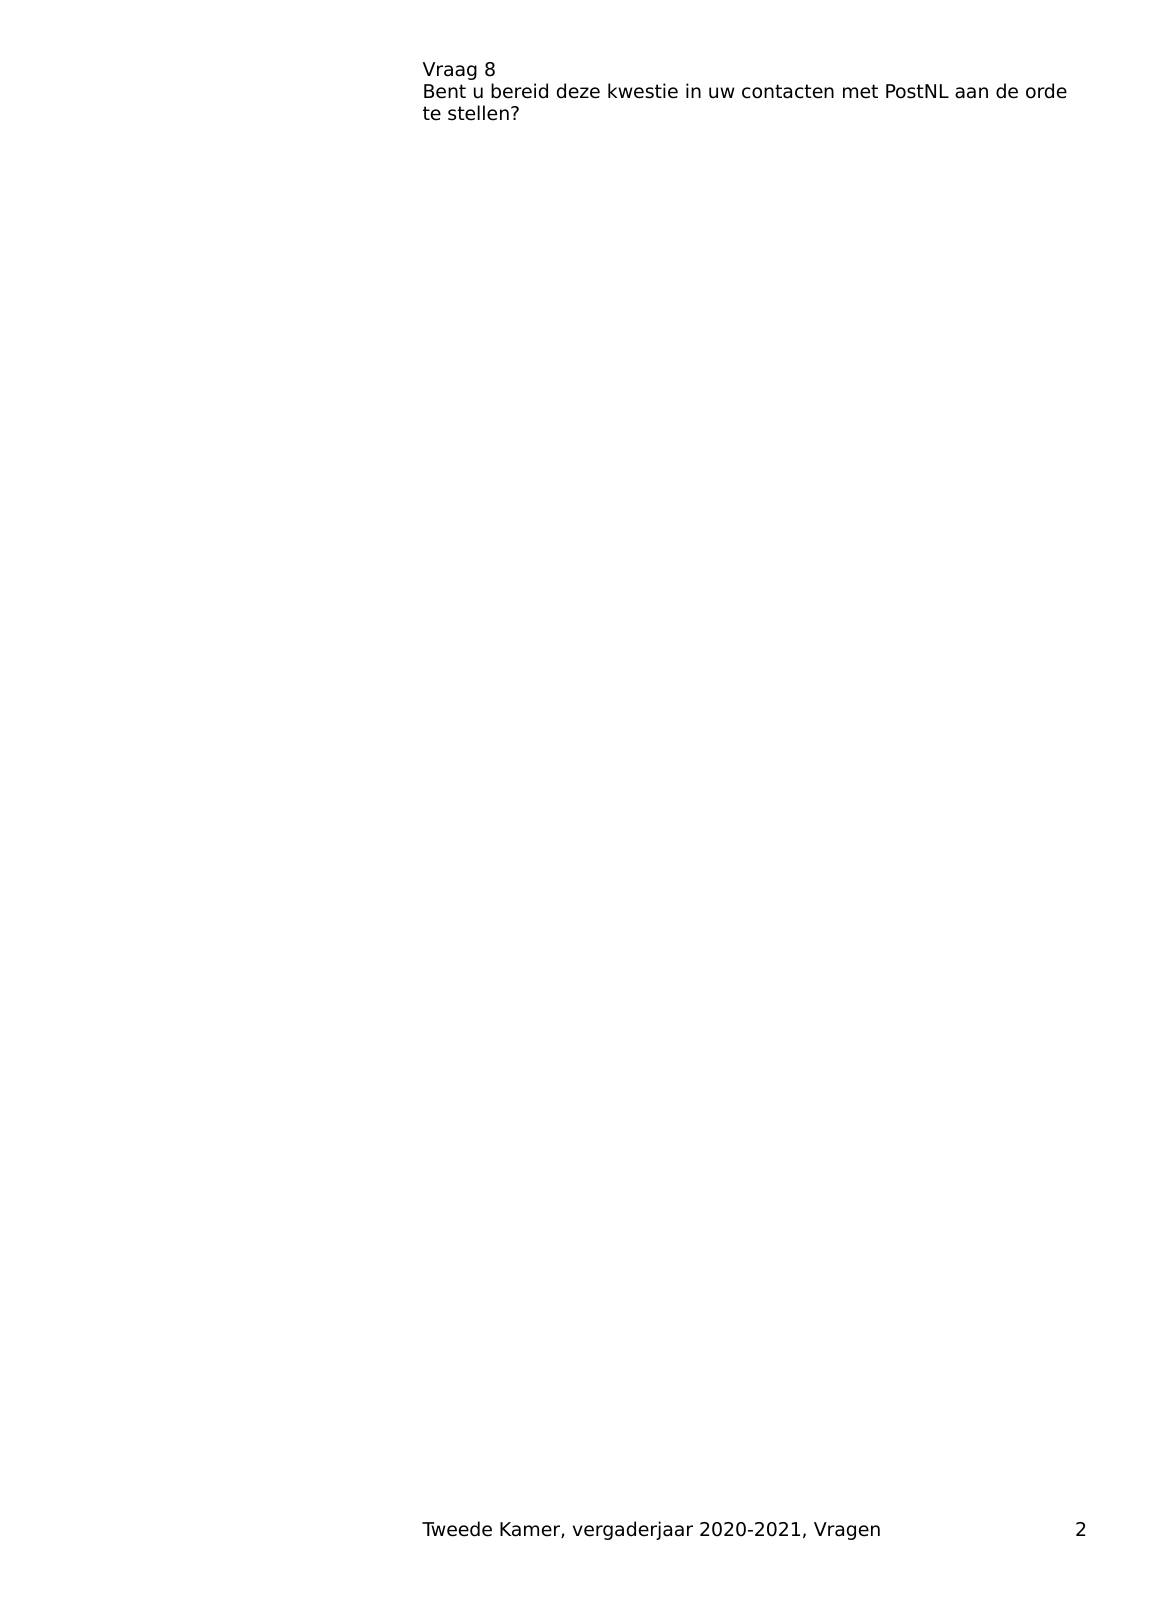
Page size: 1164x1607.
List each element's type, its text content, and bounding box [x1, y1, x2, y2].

text Bent u bereid deze kwestie in uw contacten met PostNL aan de orde te stellen? [422, 81, 1087, 125]
text Vraag 8 [422, 59, 1087, 81]
